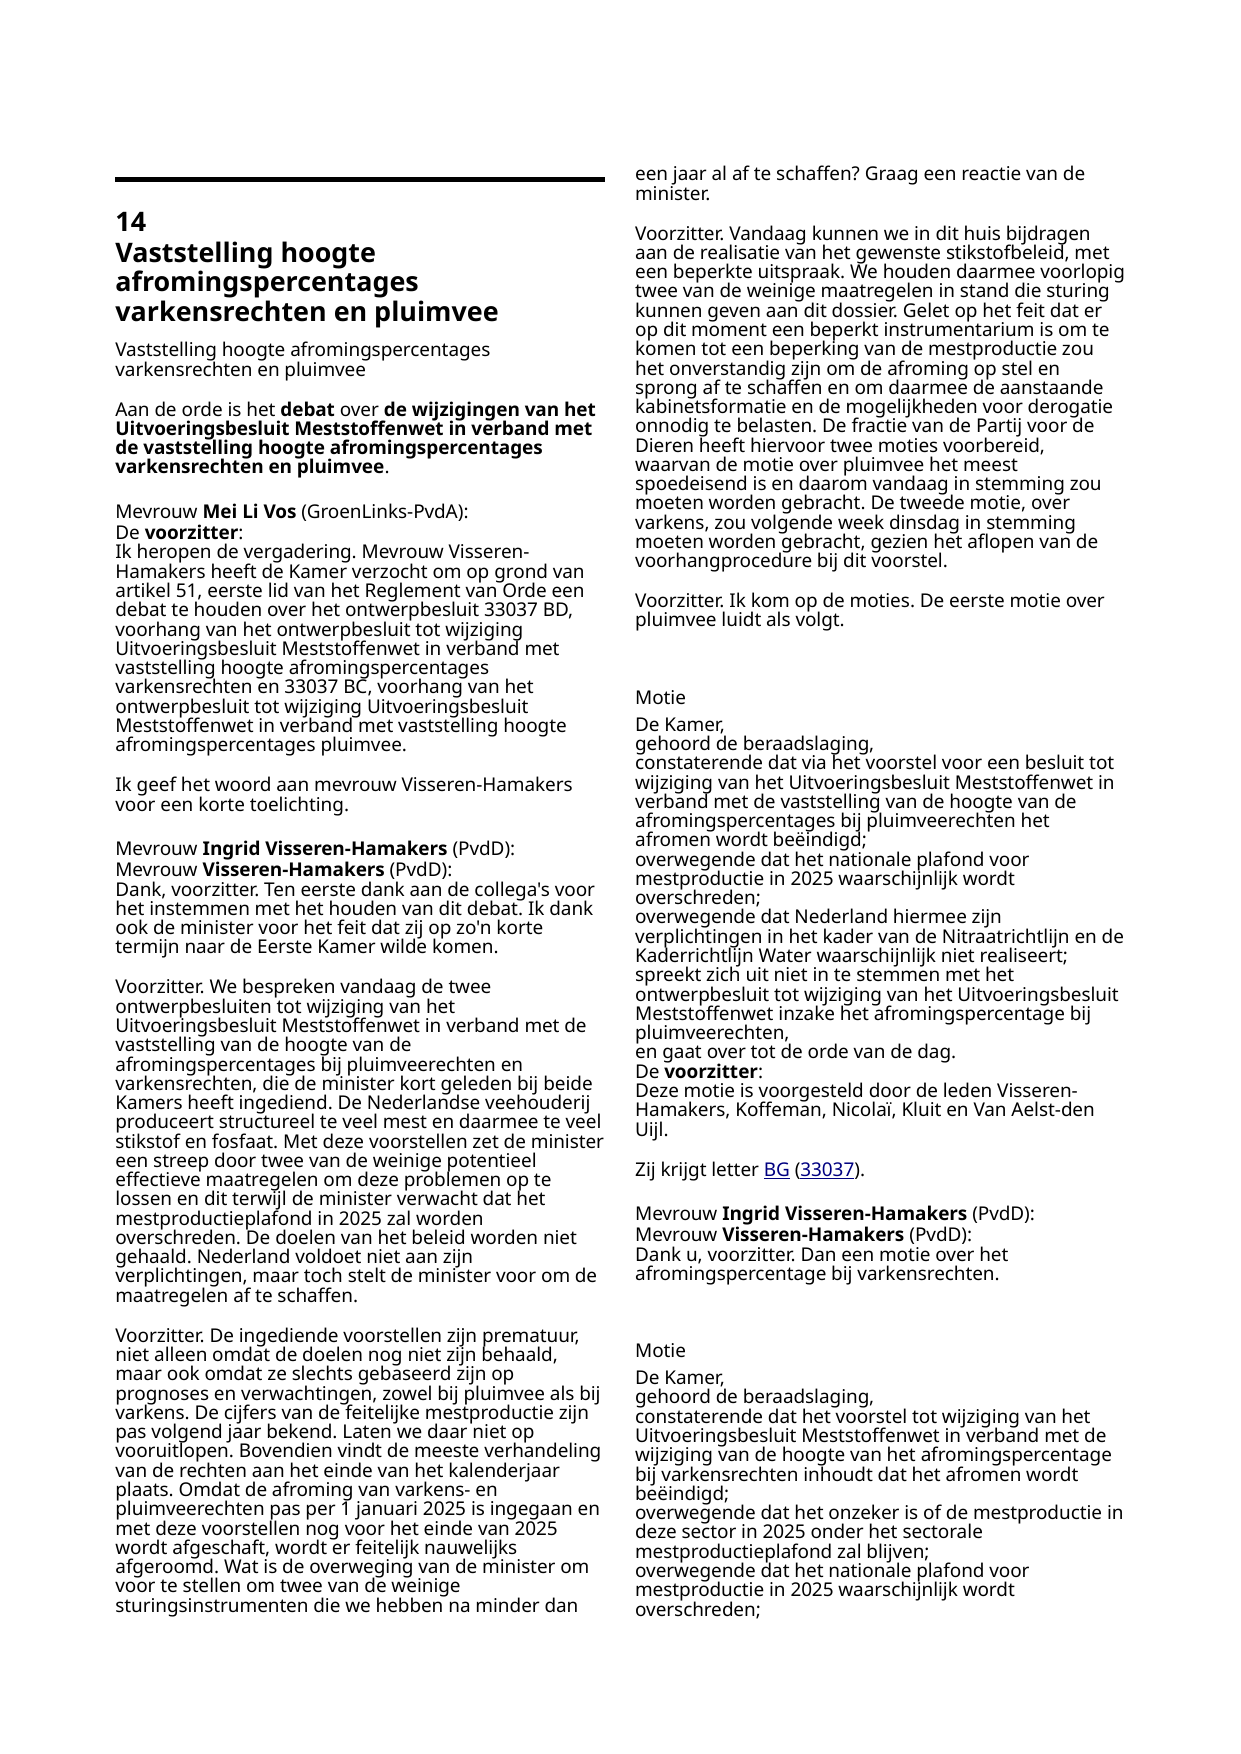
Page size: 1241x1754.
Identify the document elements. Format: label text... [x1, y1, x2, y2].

text Motie [635, 1338, 1125, 1363]
text Mevrouw Visseren-Hamakers (PvdD): [115, 861, 605, 881]
text en gaat over tot de orde van de dag. [635, 1043, 1125, 1063]
text Voorzitter. We bespreken vandaag de twee ontwerpbesluiten tot wijziging van het Uitvoeringsbesluit Meststoffenwet in verband met de vaststelling van de hoogte van de afromingspercentages bij pluimveerechten en varkensrechten, die de minister kort geleden bij beide Kamers heeft ingediend. De Nederlandse veehouderij produceert structureel te veel mest en daarmee te veel stikstof en fosfaat. Met deze voorstellen zet de minister een streep door twee van de weinige potentieel effectieve maatregelen om deze problemen op te lossen en dit terwijl de minister verwacht dat het mestproductieplafond in 2025 zal worden overschreden. De doelen van het beleid worden niet gehaald. Nederland voldoet niet aan zijn verplichtingen, maar toch stelt de minister voor om de maatregelen af te schaffen. [115, 978, 605, 1306]
text overwegende dat het nationale plafond voor mestproductie in 2025 waarschijnlijk wordt overschreden; [635, 1562, 1125, 1620]
text Vaststelling hoogte afromingspercentages varkensrechten en pluimvee [115, 341, 605, 380]
text De Kamer, [635, 716, 1125, 735]
text gehoord de beraadslaging, [635, 735, 1125, 754]
text constaterende dat het voorstel tot wijziging van het Uitvoeringsbesluit Meststoffenwet in verband met de wijziging van de hoogte van het afromingspercentage bij varkensrechten inhoudt dat het afromen wordt beëindigd; [635, 1408, 1125, 1504]
text Vaststelling hoogte afromingspercentages varkensrechten en pluimvee [115, 239, 605, 341]
text spreekt zich uit niet in te stemmen met het ontwerpbesluit tot wijziging van het Uitvoeringsbesluit Meststoffenwet inzake het afromingspercentage bij pluimveerechten, [635, 966, 1125, 1043]
text gehoord de beraadslaging, [635, 1388, 1125, 1408]
text Ik geef het woord aan mevrouw Visseren-Hamakers voor een korte toelichting. [115, 776, 605, 815]
text De Kamer, [635, 1369, 1125, 1388]
text Mevrouw Visseren-Hamakers (PvdD): [635, 1226, 1125, 1246]
text overwegende dat het nationale plafond voor mestproductie in 2025 waarschijnlijk wordt overschreden; [635, 851, 1125, 908]
text Zij krijgt letter BG (33037). [635, 1161, 1125, 1180]
text een jaar al af te schaffen? Graag een reactie van de minister. [635, 165, 1125, 204]
text Voorzitter. Ik kom op de moties. De eerste motie over pluimvee luidt als volgt. [635, 592, 1125, 631]
text Motie [635, 684, 1125, 710]
text overwegende dat het onzeker is of de mestproductie in deze sector in 2025 onder het sectorale mestproductieplafond zal blijven; [635, 1504, 1125, 1562]
text overwegende dat Nederland hiermee zijn verplichtingen in het kader van de Nitraatrichtlijn en de Kaderrichtlijn Water waarschijnlijk niet realiseert; [635, 908, 1125, 966]
text 14 [115, 203, 605, 239]
text Mevrouw Ingrid Visseren-Hamakers (PvdD): [635, 1201, 1125, 1226]
text De voorzitter: [635, 1063, 1125, 1082]
text Mevrouw Mei Li Vos (GroenLinks-PvdA): [115, 498, 605, 524]
text Deze motie is voorgesteld door de leden Visseren-Hamakers, Koffeman, Nicolaï, Kluit en Van Aelst-den Uijl. [635, 1082, 1125, 1140]
text Voorzitter. Vandaag kunnen we in dit huis bijdragen aan de realisatie van het gewenste stikstofbeleid, met een beperkte uitspraak. We houden daarmee voorlopig twee van de weinige maatregelen in stand die sturing kunnen geven aan dit dossier. Gelet op het feit dat er op dit moment een beperkt instrumentarium is om te komen tot een beperking van de mestproductie zou het onverstandig zijn om de afroming op stel en sprong af te schaffen en om daarmee de aanstaande kabinetsformatie en de mogelijkheden voor derogatie onnodig te belasten. De fractie van de Partij voor de Dieren heeft hiervoor twee moties voorbereid, waarvan de motie over pluimvee het meest spoedeisend is en daarom vandaag in stemming zou moeten worden gebracht. De tweede motie, over varkens, zou volgende week dinsdag in stemming moeten worden gebracht, gezien het aflopen van de voorhangprocedure bij dit voorstel. [635, 224, 1125, 571]
text Voorzitter. De ingediende voorstellen zijn prematuur, niet alleen omdat de doelen nog niet zijn behaald, maar ook omdat ze slechts gebaseerd zijn op prognoses en verwachtingen, zowel bij pluimvee als bij varkens. De cijfers van de feitelijke mestproductie zijn pas volgend jaar bekend. Laten we daar niet op vooruitlopen. Bovendien vindt de meeste verhandeling van de rechten aan het einde van het kalenderjaar plaats. Omdat de afroming van varkens- en pluimveerechten pas per 1 januari 2025 is ingegaan en met deze voorstellen nog voor het einde van 2025 wordt afgeschaft, wordt er feitelijk nauwelijks afgeroomd. Wat is de overweging van de minister om voor te stellen om twee van de weinige sturingsinstrumenten die we hebben na minder dan [115, 1327, 605, 1616]
text Dank, voorzitter. Ten eerste dank aan de collega's voor het instemmen met het houden van dit debat. Ik dank ook de minister voor het feit dat zij op zo'n korte termijn naar de Eerste Kamer wilde komen. [115, 881, 605, 958]
text Ik heropen de vergadering. Mevrouw Visseren-Hamakers heeft de Kamer verzocht om op grond van artikel 51, eerste lid van het Reglement van Orde een debat te houden over het ontwerpbesluit 33037 BD, voorhang van het ontwerpbesluit tot wijziging Uitvoeringsbesluit Meststoffenwet in verband met vaststelling hoogte afromingspercentages varkensrechten en 33037 BC, voorhang van het ontwerpbesluit tot wijziging Uitvoeringsbesluit Meststoffenwet in verband met vaststelling hoogte afromingspercentages pluimvee. [115, 543, 605, 756]
text De voorzitter: [115, 524, 605, 543]
text constaterende dat via het voorstel voor een besluit tot wijziging van het Uitvoeringsbesluit Meststoffenwet in verband met de vaststelling van de hoogte van de afromingspercentages bij pluimveerechten het afromen wordt beëindigd; [635, 754, 1125, 851]
text Dank u, voorzitter. Dan een motie over het afromingspercentage bij varkensrechten. [635, 1246, 1125, 1284]
text Mevrouw Ingrid Visseren-Hamakers (PvdD): [115, 836, 605, 861]
text Aan de orde is het debat over de wijzigingen van het Uitvoeringsbesluit Meststoffenwet in verband met de vaststelling hoogte afromingspercentages varkensrechten en pluimvee. [115, 401, 605, 478]
